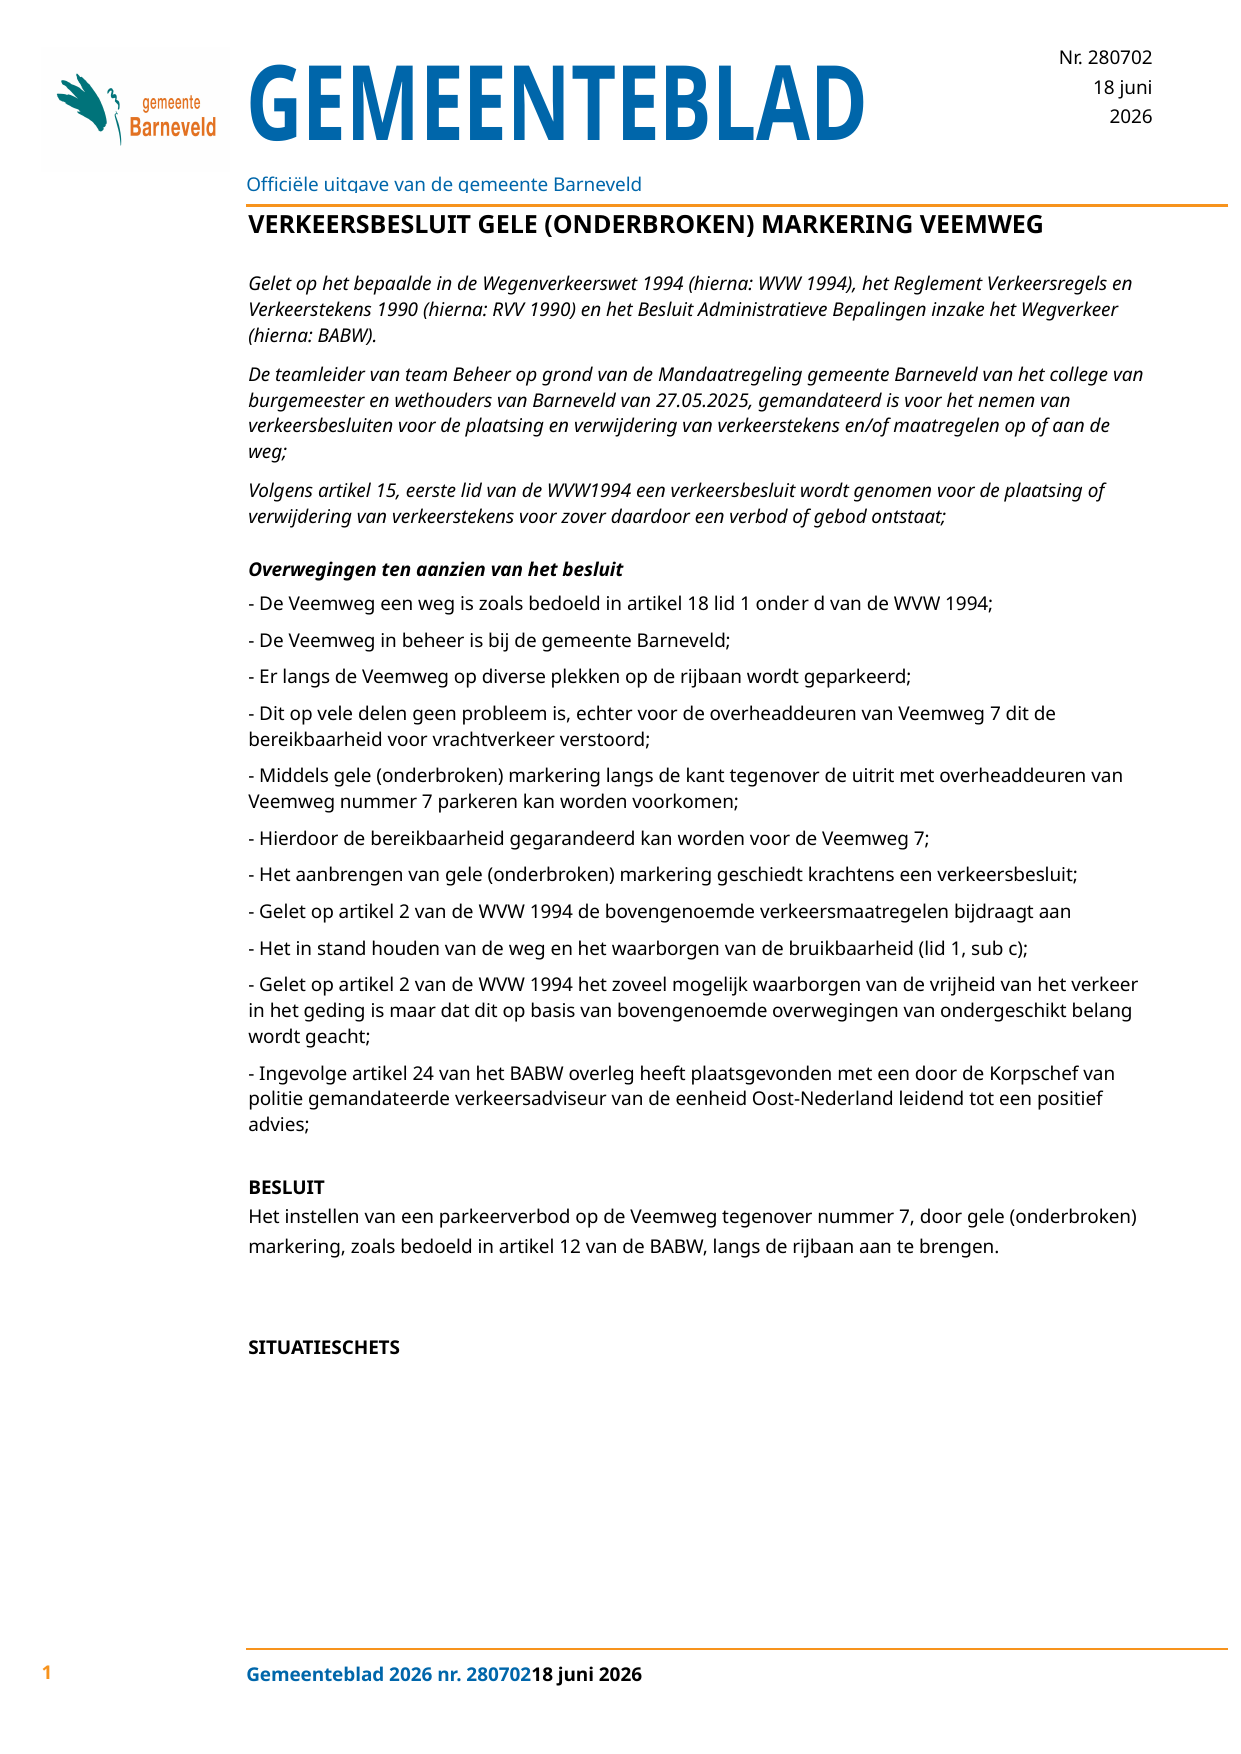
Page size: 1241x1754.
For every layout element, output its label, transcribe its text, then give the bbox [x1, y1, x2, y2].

text Volgens artikel 15, eerste lid van de WVW1994 een verkeersbesluit wordt genomen voor de plaatsing of verwijdering van verkeerstekens voor zover daardoor een verbod of gebod ontstaat; [248, 477, 1152, 529]
text - Gelet op artikel 2 van de WVW 1994 het zoveel mogelijk waarborgen van de vrijheid van het verkeer in het geding is maar dat dit op basis van bovengenoemde overwegingen van ondergeschikt belang wordt geacht; [248, 972, 1152, 1049]
text BESLUIT [248, 1174, 1152, 1199]
text De teamleider van team Beheer op grond van de Mandaatregeling gemeente Barneveld van het college van burgemeester en wethouders van Barneveld van 27.05.2025, gemandateerd is voor het nemen van verkeersbesluiten voor de plaatsing en verwijdering van verkeerstekens en/of maatregelen op of aan de weg; [248, 361, 1152, 464]
text - De Veemweg in beheer is bij de gemeente Barneveld; [248, 627, 1152, 652]
text VERKEERSBESLUIT GELE (ONDERBROKEN) MARKERING VEEMWEG [248, 207, 1152, 241]
text Het instellen van een parkeerverbod op de Veemweg tegenover nummer 7, door gele (onderbroken) markering, zoals bedoeld in artikel 12 van de BABW, langs de rijbaan aan te brengen. [248, 1203, 1152, 1259]
text - Het aanbrengen van gele (onderbroken) markering geschiedt krachtens een verkeersbesluit; [248, 862, 1152, 887]
text - Gelet op artikel 2 van de WVW 1994 de bovengenoemde verkeersmaatregelen bijdraagt aan [248, 898, 1152, 924]
text Overwegingen ten aanzien van het besluit [248, 556, 1152, 582]
text - Middels gele (onderbroken) markering langs de kant tegenover de uitrit met overheaddeuren van Veemweg nummer 7 parkeren kan worden voorkomen; [248, 762, 1152, 814]
text - Er langs de Veemweg op diverse plekken op de rijbaan wordt geparkeerd; [248, 663, 1152, 689]
text - Het in stand houden van de weg en het waarborgen van de bruikbaarheid (lid 1, sub c); [248, 935, 1152, 961]
text - Hierdoor de bereikbaarheid gegarandeerd kan worden voor de Veemweg 7; [248, 825, 1152, 851]
text Gelet op het bepaalde in de Wegenverkeerswet 1994 (hierna: WVW 1994), het Reglement Verkeersregels en Verkeerstekens 1990 (hierna: RVV 1990) en het Besluit Administratieve Bepalingen inzake het Wegverkeer (hierna: BABW). [248, 270, 1152, 347]
text SITUATIESCHETS [248, 1334, 1152, 1359]
text - Ingevolge artikel 24 van het BABW overleg heeft plaatsgevonden met een door de Korpschef van politie gemandateerde verkeersadviseur van de eenheid Oost-Nederland leidend tot een positief advies; [248, 1060, 1152, 1137]
text - De Veemweg een weg is zoals bedoeld in artikel 18 lid 1 onder d van de WVW 1994; [248, 590, 1152, 616]
text - Dit op vele delen geen probleem is, echter voor de overheaddeuren van Veemweg 7 dit de bereikbaarheid voor vrachtverkeer verstoord; [248, 700, 1152, 752]
picture [41, 47, 231, 172]
